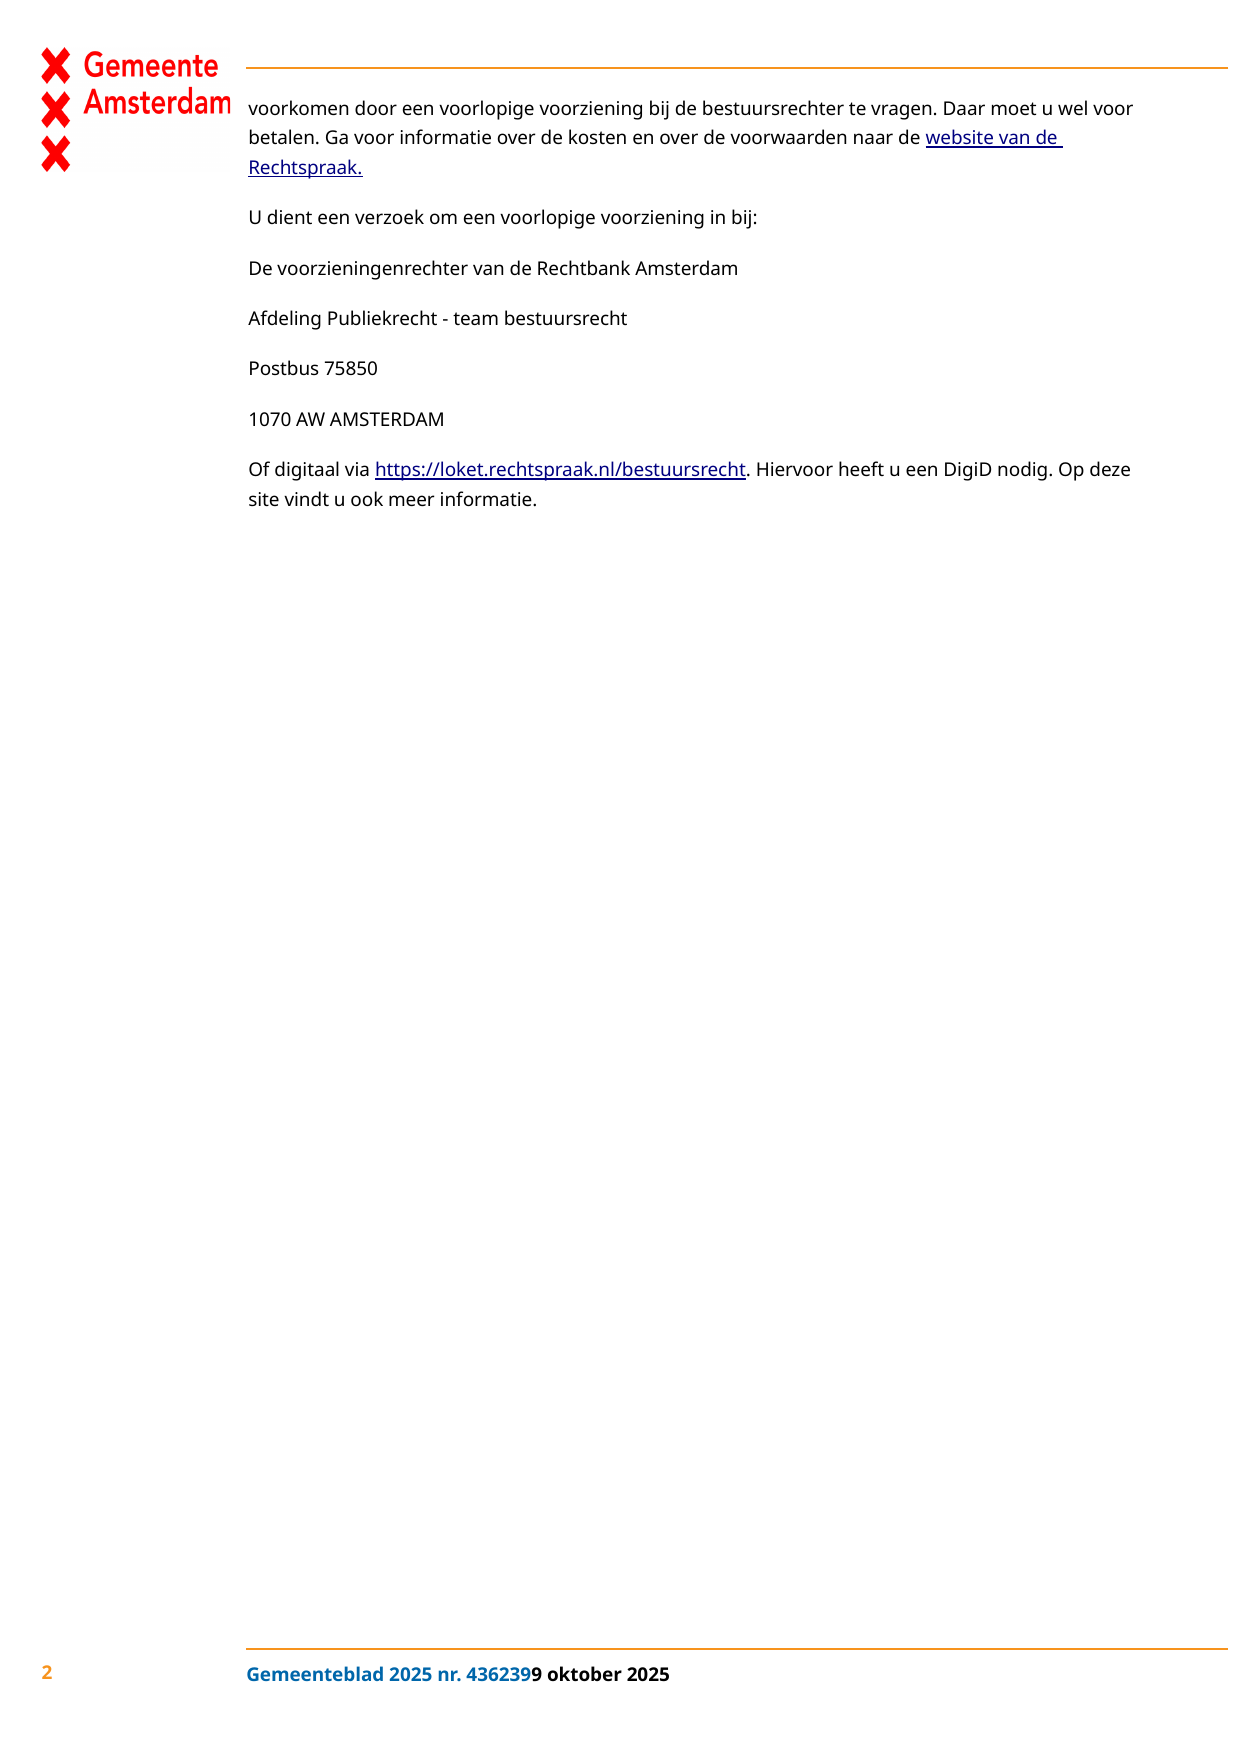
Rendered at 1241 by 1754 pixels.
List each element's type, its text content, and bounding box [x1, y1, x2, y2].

text U dient een verzoek om een voorlopige voorziening in bij: [248, 204, 1152, 230]
text voorkomen door een voorlopige voorziening bij de bestuursrechter te vragen. Daar moet u wel voor betalen. Ga voor informatie over de kosten en over de voorwaarden naar de website van de Rechtspraak. [248, 95, 1152, 180]
text Of digitaal via https://loket.rechtspraak.nl/bestuursrecht. Hiervoor heeft u een DigiD nodig. Op deze site vindt u ook meer informatie. [248, 456, 1152, 512]
picture [41, 47, 231, 172]
text 1070 AW AMSTERDAM [248, 406, 1152, 432]
text Postbus 75850 [248, 356, 1152, 381]
text De voorzieningenrechter van de Rechtbank Amsterdam [248, 255, 1152, 281]
text Afdeling Publiekrecht - team bestuursrecht [248, 305, 1152, 331]
